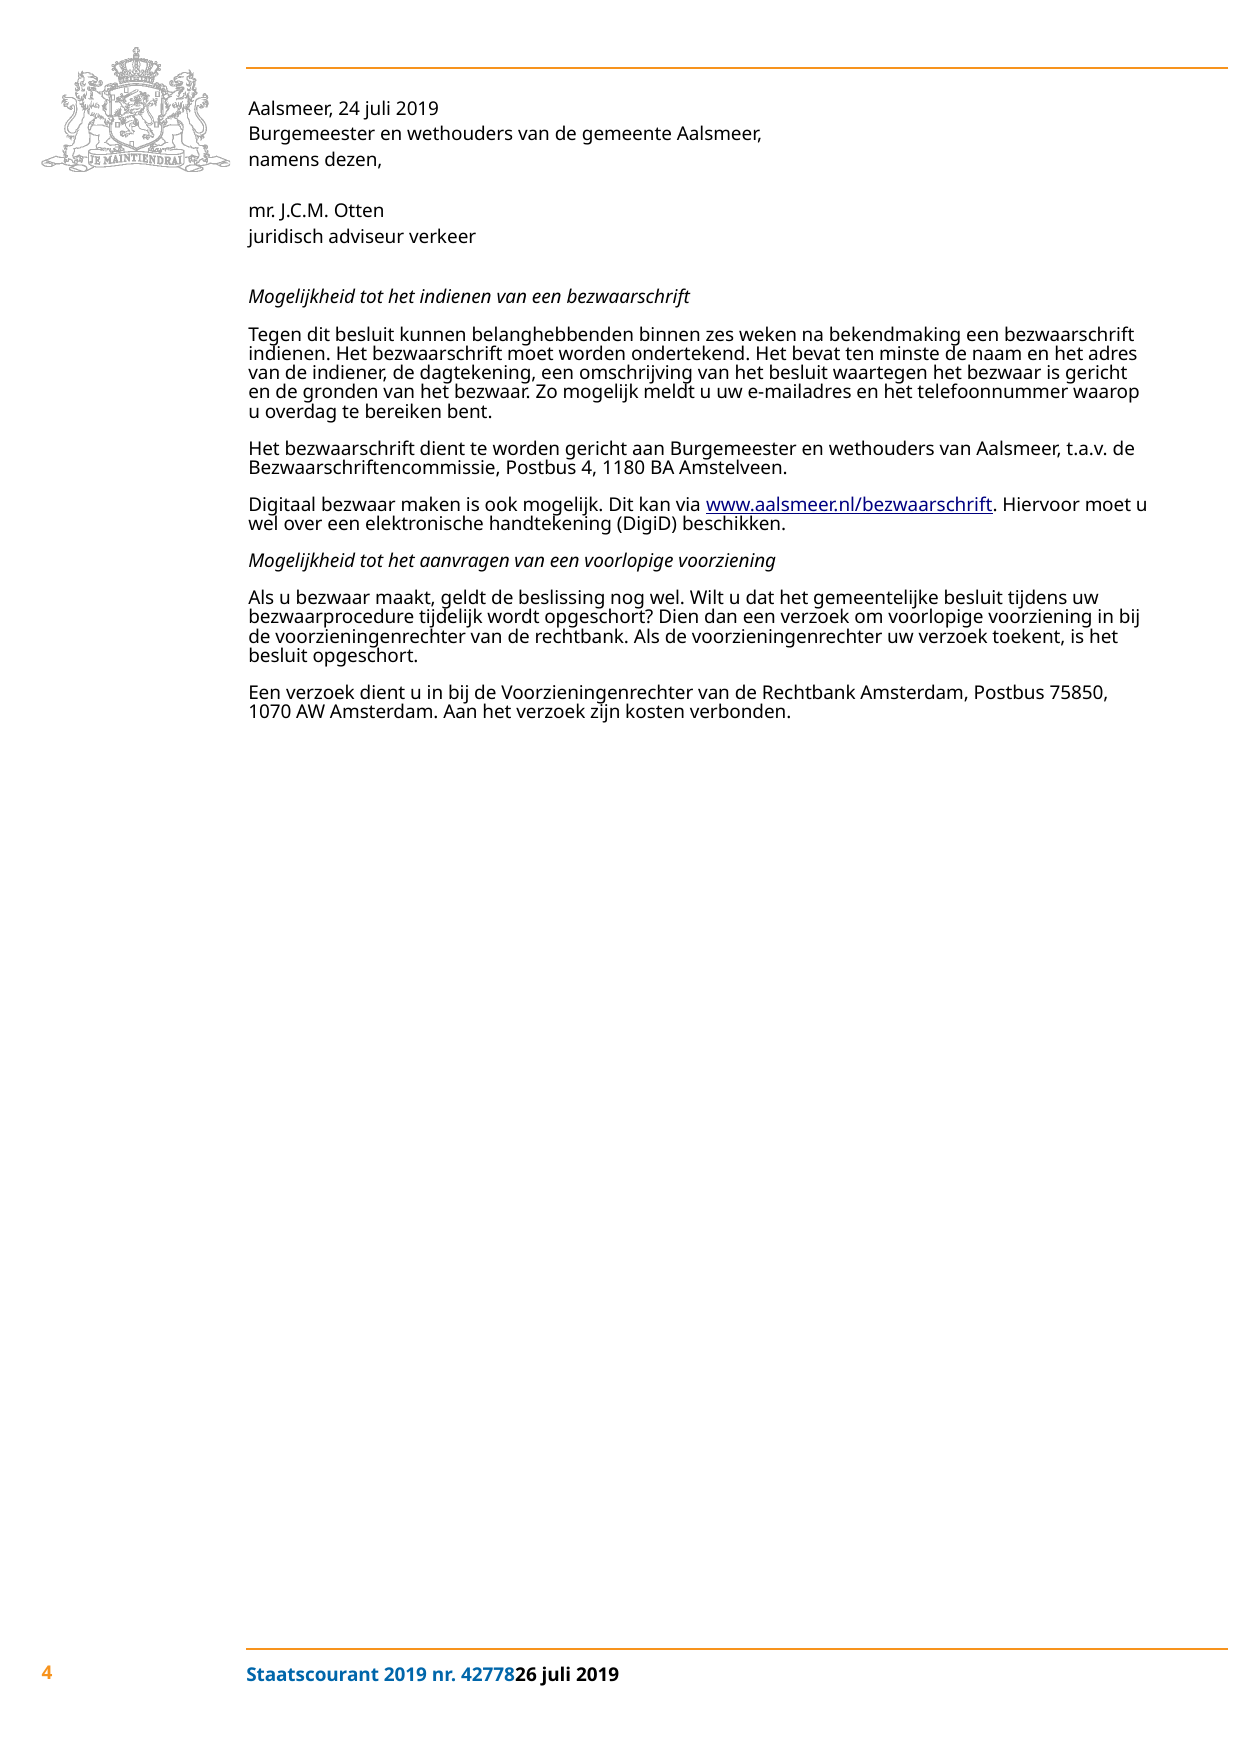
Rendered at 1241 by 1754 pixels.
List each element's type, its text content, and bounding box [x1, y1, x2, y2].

text mr. J.C.M. Otten [248, 198, 1152, 223]
text namens dezen, [248, 146, 1152, 172]
text Burgemeester en wethouders van de gemeente Aalsmeer, [248, 121, 1152, 146]
text Als u bezwaar maakt, geldt de beslissing nog wel. Wilt u dat het gemeentelijke besluit tijdens uw bezwaarprocedure tijdelijk wordt opgeschort? Dien dan een verzoek om voorlopige voorziening in bij de voorzieningenrechter van de rechtbank. Als de voorzieningenrechter uw verzoek toekent, is het besluit opgeschort. [248, 589, 1152, 666]
text Mogelijkheid tot het aanvragen van een voorlopige voorziening [248, 552, 1152, 571]
text Digitaal bezwaar maken is ook mogelijk. Dit kan via www.aalsmeer.nl/bezwaarschrift. Hiervoor moet u wel over een elektronische handtekening (DigiD) beschikken. [248, 496, 1152, 534]
text Het bezwaarschrift dient te worden gericht aan Burgemeester en wethouders van Aalsmeer, t.a.v. de Bezwaarschriftencommissie, Postbus 4, 1180 BA Amstelveen. [248, 439, 1152, 478]
text Een verzoek dient u in bij de Voorzieningenrechter van de Rechtbank Amsterdam, Postbus 75850, 1070 AW Amsterdam. Aan het verzoek zijn kosten verbonden. [248, 684, 1152, 722]
picture [41, 47, 231, 172]
text Mogelijkheid tot het indienen van een bezwaarschrift [248, 288, 1152, 308]
text Aalsmeer, 24 juli 2019 [248, 95, 1152, 121]
text Tegen dit besluit kunnen belanghebbenden binnen zes weken na bekendmaking een bezwaarschrift indienen. Het bezwaarschrift moet worden ondertekend. Het bevat ten minste de naam en het adres van de indiener, de dagtekening, een omschrijving van het besluit waartegen het bezwaar is gericht en de gronden van het bezwaar. Zo mogelijk meldt u uw e-mailadres en het telefoonnummer waarop u overdag te bereiken bent. [248, 326, 1152, 422]
text juridisch adviseur verkeer [248, 223, 1152, 249]
